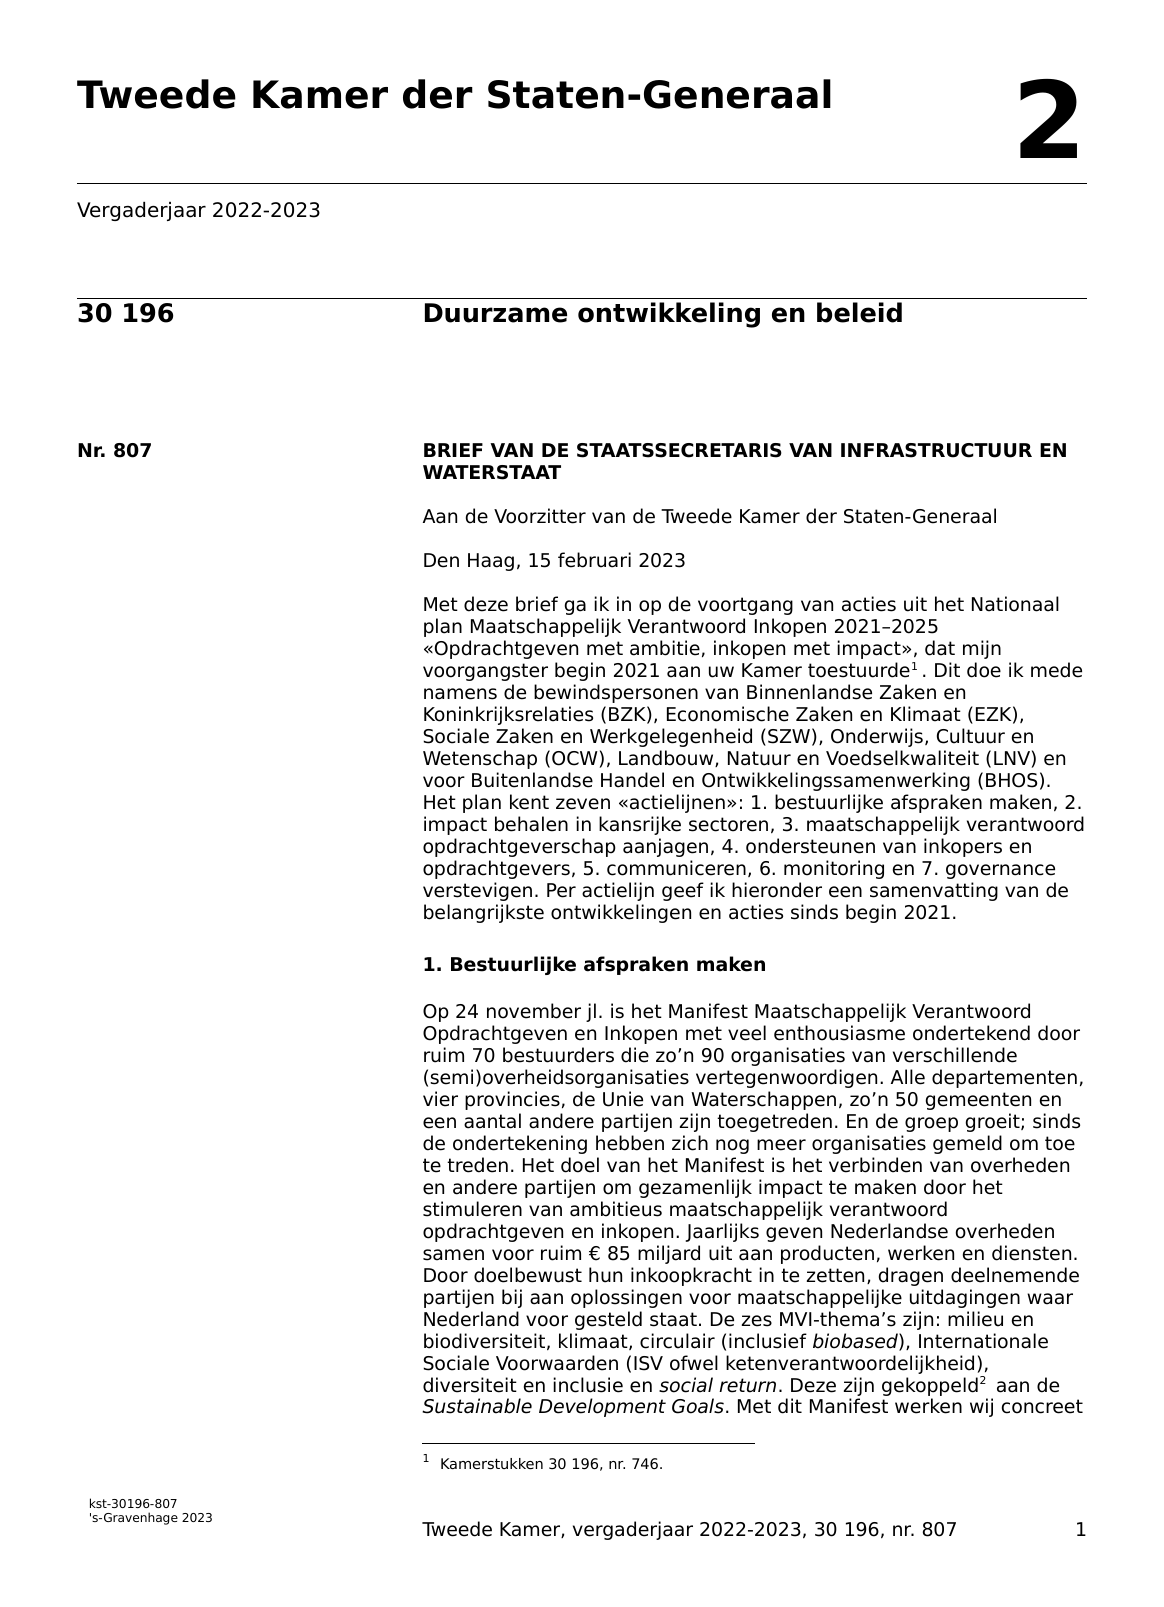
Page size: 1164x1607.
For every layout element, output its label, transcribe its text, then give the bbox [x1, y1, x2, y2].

text Kamerstukken 30 196, nr. 746. [422, 1452, 1087, 1474]
table_header Tweede Kamer der Staten-Generaal [77, 59, 886, 183]
subtitle Nr. 807 BRIEF VAN DE STAATSSECRETARIS VAN INFRASTRUCTUUR EN WATERSTAAT [77, 440, 1087, 484]
text 's-Gravenhage 2023 [88, 1511, 323, 1525]
table_cell Vergaderjaar 2022-2023 [77, 184, 1087, 298]
text Op 24 november jl. is het Manifest Maatschappelijk Verantwoord Opdrachtgeven en Inkopen met veel enthousiasme ondertekend door ruim 70 bestuurders die zo’n 90 organisaties van verschillende (semi)overheidsorganisaties vertegenwoordigen. Alle departementen, vier provincies, de Unie van Waterschappen, zo’n 50 gemeenten en een aantal andere partijen zijn toegetreden. En de groep groeit; sinds de ondertekening hebben zich nog meer organisaties gemeld om toe te treden. Het doel van het Manifest is het verbinden van overheden en andere partijen om gezamenlijk impact te maken door het stimuleren van ambitieus maatschappelijk verantwoord opdrachtgeven en inkopen. Jaarlijks geven Nederlandse overheden samen voor ruim € 85 miljard uit aan producten, werken en diensten. Door doelbewust hun inkoopkracht in te zetten, dragen deelnemende partijen bij aan oplossingen voor maatschappelijke uitdagingen waar Nederland voor gesteld staat. De zes MVI-thema’s zijn: milieu en biodiversiteit, klimaat, circulair (inclusief biobased), Internationale Sociale Voorwaarden (ISV ofwel ketenverantwoordelijkheid), diversiteit en inclusie en social return. Deze zijn gekoppeld aan de Sustainable Development Goals. Met dit Manifest werken wij concreet [422, 1001, 1087, 1418]
text Den Haag, 15 februari 2023 [422, 550, 1087, 572]
table_header 2 [886, 59, 1087, 183]
text kst-30196-807 [88, 1497, 323, 1511]
subtitle 30 196 Duurzame ontwikkeling en beleid [77, 299, 1087, 329]
subtitle 1. Bestuurlijke afspraken maken [422, 954, 1087, 976]
text Aan de Voorzitter van de Tweede Kamer der Staten-Generaal [422, 506, 1087, 528]
text Met deze brief ga ik in op de voortgang van acties uit het Nationaal plan Maatschappelijk Verantwoord Inkopen 2021–2025 «Opdrachtgeven met ambitie, inkopen met impact», dat mijn voorgangster begin 2021 aan uw Kamer toestuurde. Dit doe ik mede namens de bewindspersonen van Binnenlandse Zaken en Koninkrijksrelaties (BZK), Economische Zaken en Klimaat (EZK), Sociale Zaken en Werkgelegenheid (SZW), Onderwijs, Cultuur en Wetenschap (OCW), Landbouw, Natuur en Voedselkwaliteit (LNV) en voor Buitenlandse Handel en Ontwikkelingssamenwerking (BHOS). Het plan kent zeven «actielijnen»: 1. bestuurlijke afspraken maken, 2. impact behalen in kansrijke sectoren, 3. maatschappelijk verantwoord opdrachtgeverschap aanjagen, 4. ondersteunen van inkopers en opdrachtgevers, 5. communiceren, 6. monitoring en 7. governance verstevigen. Per actielijn geef ik hieronder een samenvatting van de belangrijkste ontwikkelingen en acties sinds begin 2021. [422, 594, 1087, 924]
